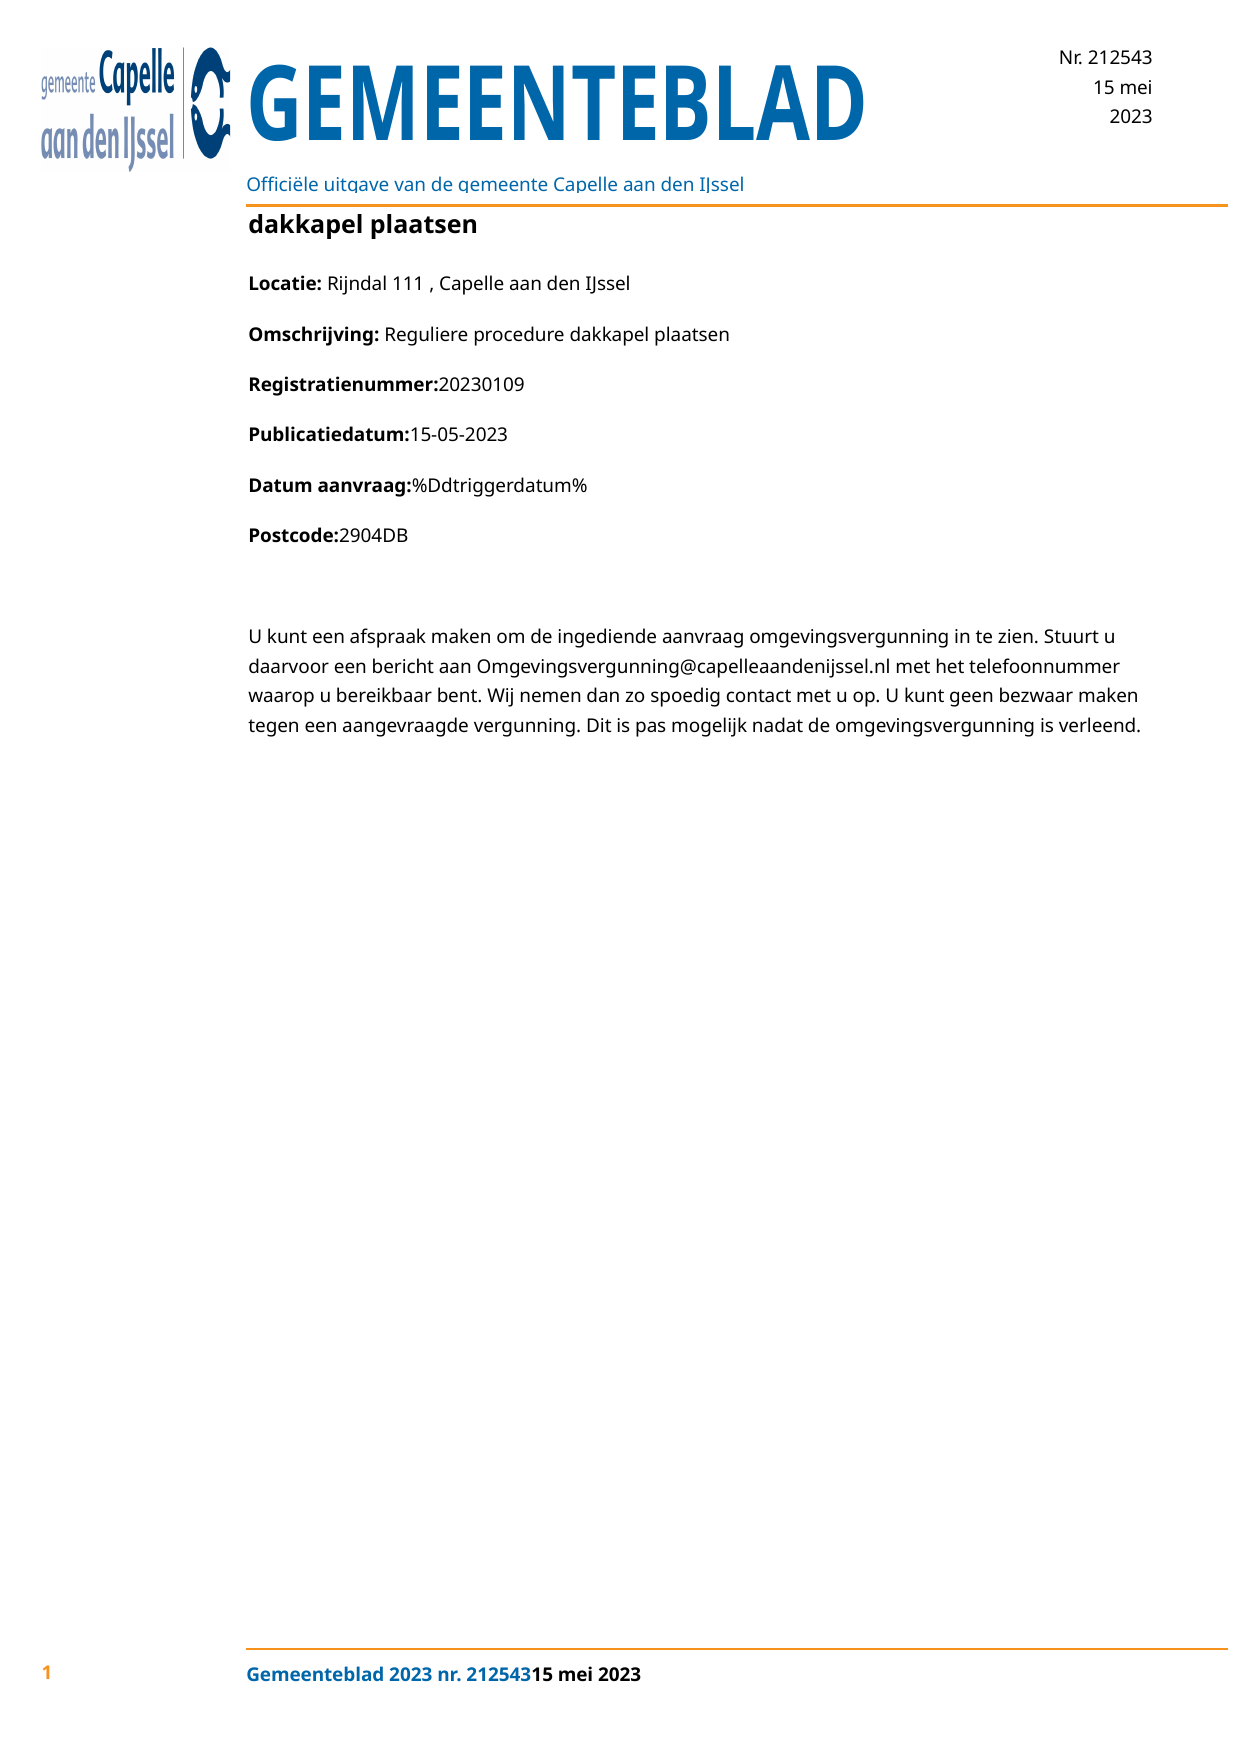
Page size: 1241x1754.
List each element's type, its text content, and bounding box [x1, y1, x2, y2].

text Locatie: Rijndal 111 , Capelle aan den IJssel [248, 270, 1152, 296]
text Postcode:2904DB [248, 522, 1152, 548]
text Registratienummer:20230109 [248, 371, 1152, 397]
text Publicatiedatum:15-05-2023 [248, 422, 1152, 447]
picture [41, 47, 231, 172]
text U kunt een afspraak maken om de ingediende aanvraag omgevingsvergunning in te zien. Stuurt u daarvoor een bericht aan Omgevingsvergunning@capelleaandenijssel.nl met het telefoonnummer waarop u bereikbaar bent. Wij nemen dan zo spoedig contact met u op. U kunt geen bezwaar maken tegen een aangevraagde vergunning. Dit is pas mogelijk nadat de omgevingsvergunning is verleend. [248, 623, 1152, 738]
text Datum aanvraag:%Ddtriggerdatum% [248, 472, 1152, 498]
text dakkapel plaatsen [248, 207, 1152, 241]
text Omschrijving: Reguliere procedure dakkapel plaatsen [248, 321, 1152, 346]
